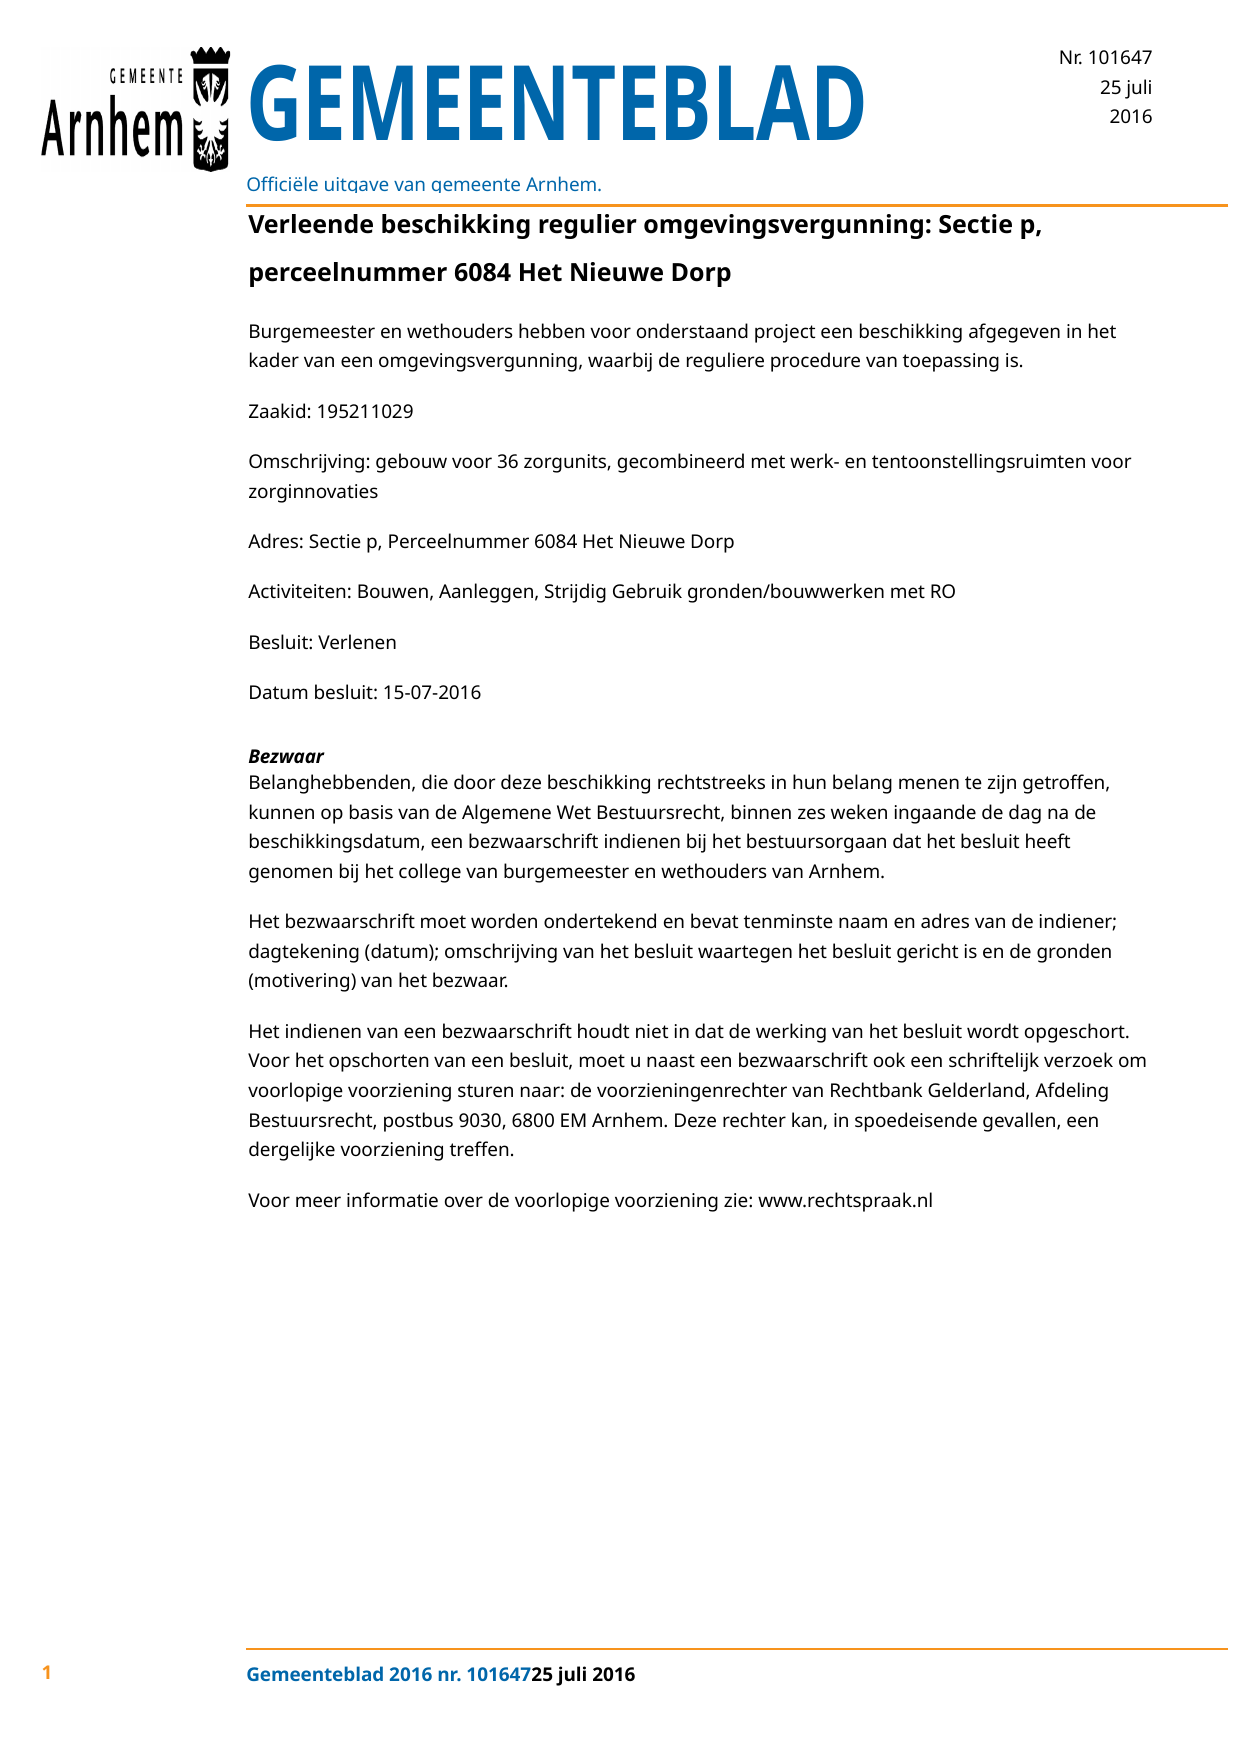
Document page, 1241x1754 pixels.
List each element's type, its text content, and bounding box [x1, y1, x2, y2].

text Adres: Sectie p, Perceelnummer 6084 Het Nieuwe Dorp [248, 528, 1152, 554]
text Activiteiten: Bouwen, Aanleggen, Strijdig Gebruik gronden/bouwwerken met RO [248, 579, 1152, 604]
text Het indienen van een bezwaarschrift houdt niet in dat de werking van het besluit wordt opgeschort. Voor het opschorten van een besluit, moet u naast een bezwaarschrift ook een schriftelijk verzoek om voorlopige voorziening sturen naar: de voorzieningenrechter van Rechtbank Gelderland, Afdeling Bestuursrecht, postbus 9030, 6800 EM Arnhem. Deze rechter kan, in spoedeisende gevallen, een dergelijke voorziening treffen. [248, 1018, 1152, 1162]
text Verleende beschikking regulier omgevingsvergunning: Sectie p, perceelnummer 6084 Het Nieuwe Dorp [248, 207, 1152, 288]
text Bezwaar [248, 743, 1152, 769]
text Voor meer informatie over de voorlopige voorziening zie: www.rechtspraak.nl [248, 1187, 1152, 1212]
text Besluit: Verlenen [248, 629, 1152, 655]
text Het bezwaarschrift moet worden ondertekend en bevat tenminste naam en adres van de indiener; dagtekening (datum); omschrijving van het besluit waartegen het besluit gericht is en de gronden (motivering) van het bezwaar. [248, 908, 1152, 993]
text Burgemeester en wethouders hebben voor onderstaand project een beschikking afgegeven in het kader van een omgevingsvergunning, waarbij de reguliere procedure van toepassing is. [248, 318, 1152, 373]
text Belanghebbenden, die door deze beschikking rechtstreeks in hun belang menen te zijn getroffen, kunnen op basis van de Algemene Wet Bestuursrecht, binnen zes weken ingaande de dag na de beschikkingsdatum, een bezwaarschrift indienen bij het bestuursorgaan dat het besluit heeft genomen bij het college van burgemeester en wethouders van Arnhem. [248, 769, 1152, 884]
picture [41, 47, 231, 172]
text Omschrijving: gebouw voor 36 zorgunits, gecombineerd met werk- en tentoonstellingsruimten voor zorginnovaties [248, 448, 1152, 504]
text Zaakid: 195211029 [248, 398, 1152, 424]
text Datum besluit: 15-07-2016 [248, 679, 1152, 705]
